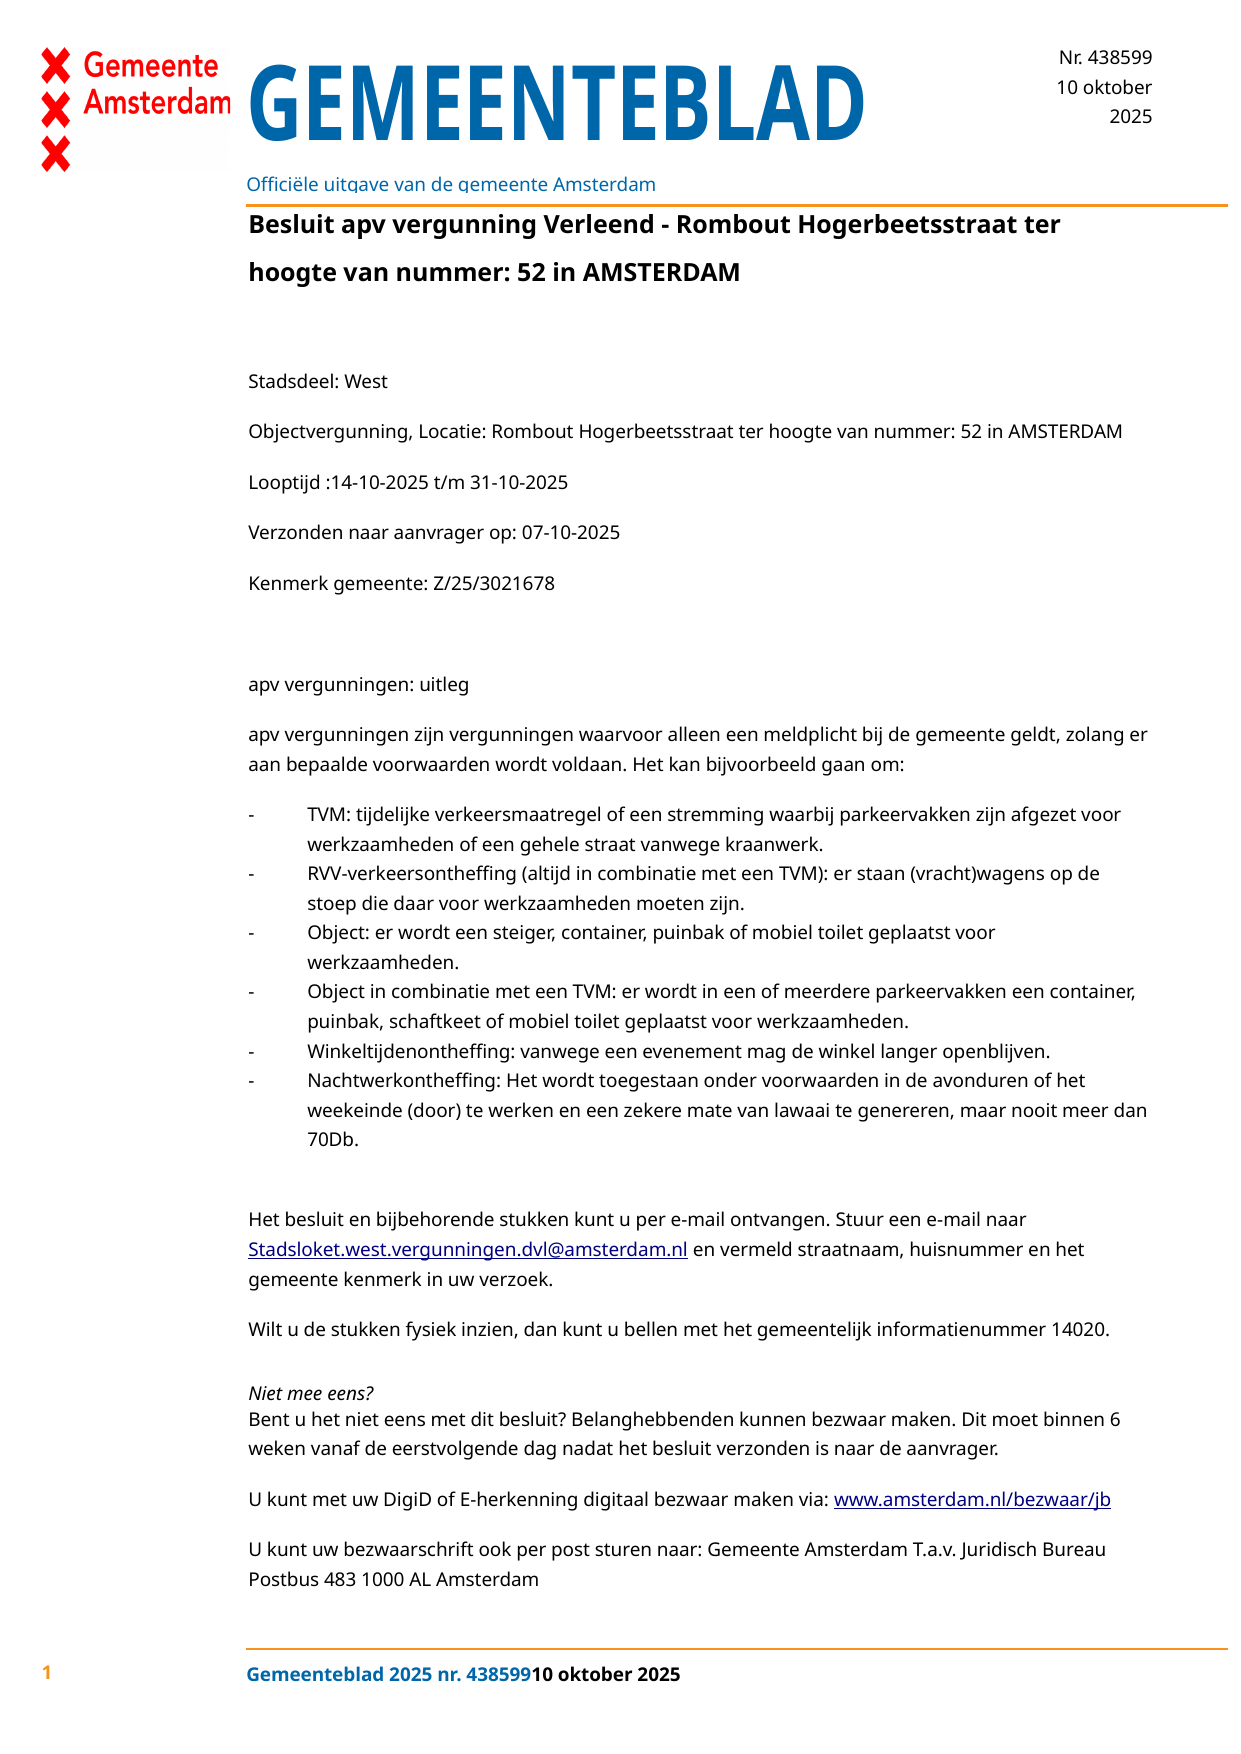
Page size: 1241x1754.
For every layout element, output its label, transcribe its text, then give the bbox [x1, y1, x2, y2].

text apv vergunningen: uitleg [248, 671, 1152, 697]
list TVM: tijdelijke verkeersmaatregel of een stremming waarbij parkeervakken zijn afgezet voor werkzaamheden of een gehele straat vanwege kraanwerk. [248, 801, 1152, 857]
list Winkeltijdenontheffing: vanwege een evenement mag de winkel langer openblijven. [248, 1038, 1152, 1064]
text Verzonden naar aanvrager op: 07-10-2025 [248, 519, 1152, 545]
text Bent u het niet eens met dit besluit? Belanghebbenden kunnen bezwaar maken. Dit moet binnen 6 weken vanaf de eerstvolgende dag nadat het besluit verzonden is naar de aanvrager. [248, 1406, 1152, 1461]
text U kunt met uw DigiD of E-herkenning digitaal bezwaar maken via: www.amsterdam.nl/bezwaar/jb [248, 1486, 1152, 1512]
list Object: er wordt een steiger, container, puinbak of mobiel toilet geplaatst voor werkzaamheden. [248, 919, 1152, 975]
text Niet mee eens? [248, 1380, 1152, 1406]
text Objectvergunning, Locatie: Rombout Hogerbeetsstraat ter hoogte van nummer: 52 in AMSTERDAM [248, 419, 1152, 444]
text Kenmerk gemeente: Z/25/3021678 [248, 570, 1152, 596]
text Looptijd :14-10-2025 t/m 31-10-2025 [248, 469, 1152, 495]
text apv vergunningen zijn vergunningen waarvoor alleen een meldplicht bij de gemeente geldt, zolang er aan bepaalde voorwaarden wordt voldaan. Het kan bijvoorbeeld gaan om: [248, 721, 1152, 777]
list Nachtwerkontheffing: Het wordt toegestaan onder voorwaarden in de avonduren of het weekeinde (door) te werken en een zekere mate van lawaai te genereren, maar nooit meer dan 70Db. [248, 1067, 1152, 1152]
text U kunt uw bezwaarschrift ook per post sturen naar: Gemeente Amsterdam T.a.v. Juridisch Bureau Postbus 483 1000 AL Amsterdam [248, 1536, 1152, 1592]
list RVV-verkeersontheffing (altijd in combinatie met een TVM): er staan (vracht)wagens op de stoep die daar voor werkzaamheden moeten zijn. [248, 860, 1152, 916]
text Wilt u de stukken fysiek inzien, dan kunt u bellen met het gemeentelijk informatienummer 14020. [248, 1316, 1152, 1342]
text Het besluit en bijbehorende stukken kunt u per e-mail ontvangen. Stuur een e-mail naar Stadsloket.west.vergunningen.dvl@amsterdam.nl en vermeld straatnaam, huisnummer en het gemeente kenmerk in uw verzoek. [248, 1207, 1152, 1292]
list Object in combinatie met een TVM: er wordt in een of meerdere parkeervakken een container, puinbak, schaftkeet of mobiel toilet geplaatst voor werkzaamheden. [248, 979, 1152, 1034]
text Besluit apv vergunning Verleend - Rombout Hogerbeetsstraat ter hoogte van nummer: 52 in AMSTERDAM [248, 207, 1152, 288]
text Stadsdeel: West [248, 368, 1152, 394]
picture [41, 47, 231, 172]
